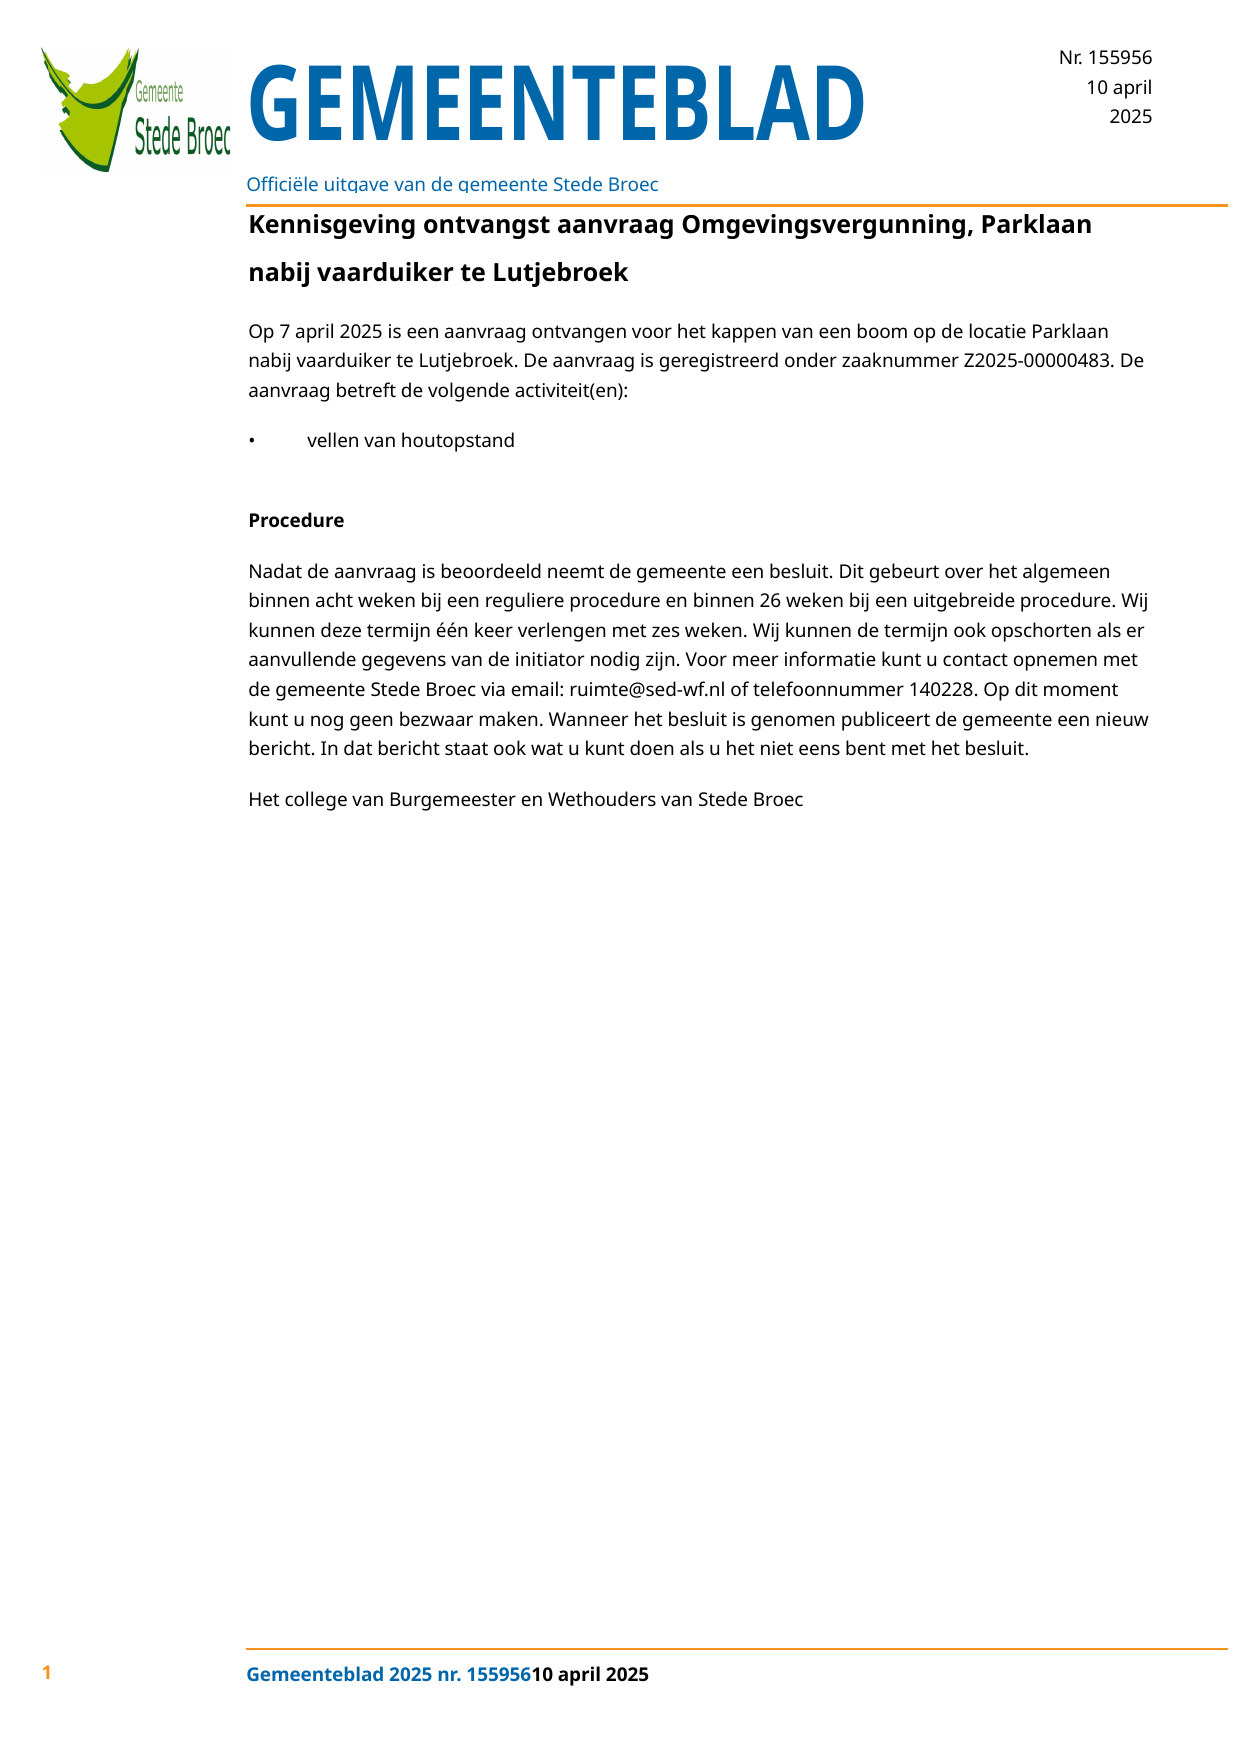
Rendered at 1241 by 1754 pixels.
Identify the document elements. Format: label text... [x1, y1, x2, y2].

text Nadat de aanvraag is beoordeeld neemt de gemeente een besluit. Dit gebeurt over het algemeen binnen acht weken bij een reguliere procedure en binnen 26 weken bij een uitgebreide procedure. Wij kunnen deze termijn één keer verlengen met zes weken. Wij kunnen de termijn ook opschorten als er aanvullende gegevens van de initiator nodig zijn. Voor meer informatie kunt u contact opnemen met de gemeente Stede Broec via email: ruimte@sed-wf.nl of telefoonnummer 140228. Op dit moment kunt u nog geen bezwaar maken. Wanneer het besluit is genomen publiceert de gemeente een nieuw bericht. In dat bericht staat ook wat u kunt doen als u het niet eens bent met het besluit. [248, 558, 1152, 761]
text Op 7 april 2025 is een aanvraag ontvangen voor het kappen van een boom op de locatie Parklaan nabij vaarduiker te Lutjebroek. De aanvraag is geregistreerd onder zaaknummer Z2025-00000483. De aanvraag betreft de volgende activiteit(en): [248, 318, 1152, 403]
text Procedure [248, 507, 1152, 533]
text Kennisgeving ontvangst aanvraag Omgevingsvergunning, Parklaan nabij vaarduiker te Lutjebroek [248, 207, 1152, 288]
picture [41, 47, 231, 172]
text Het college van Burgemeester en Wethouders van Stede Broec [248, 786, 1152, 812]
list vellen van houtopstand [248, 427, 1152, 453]
